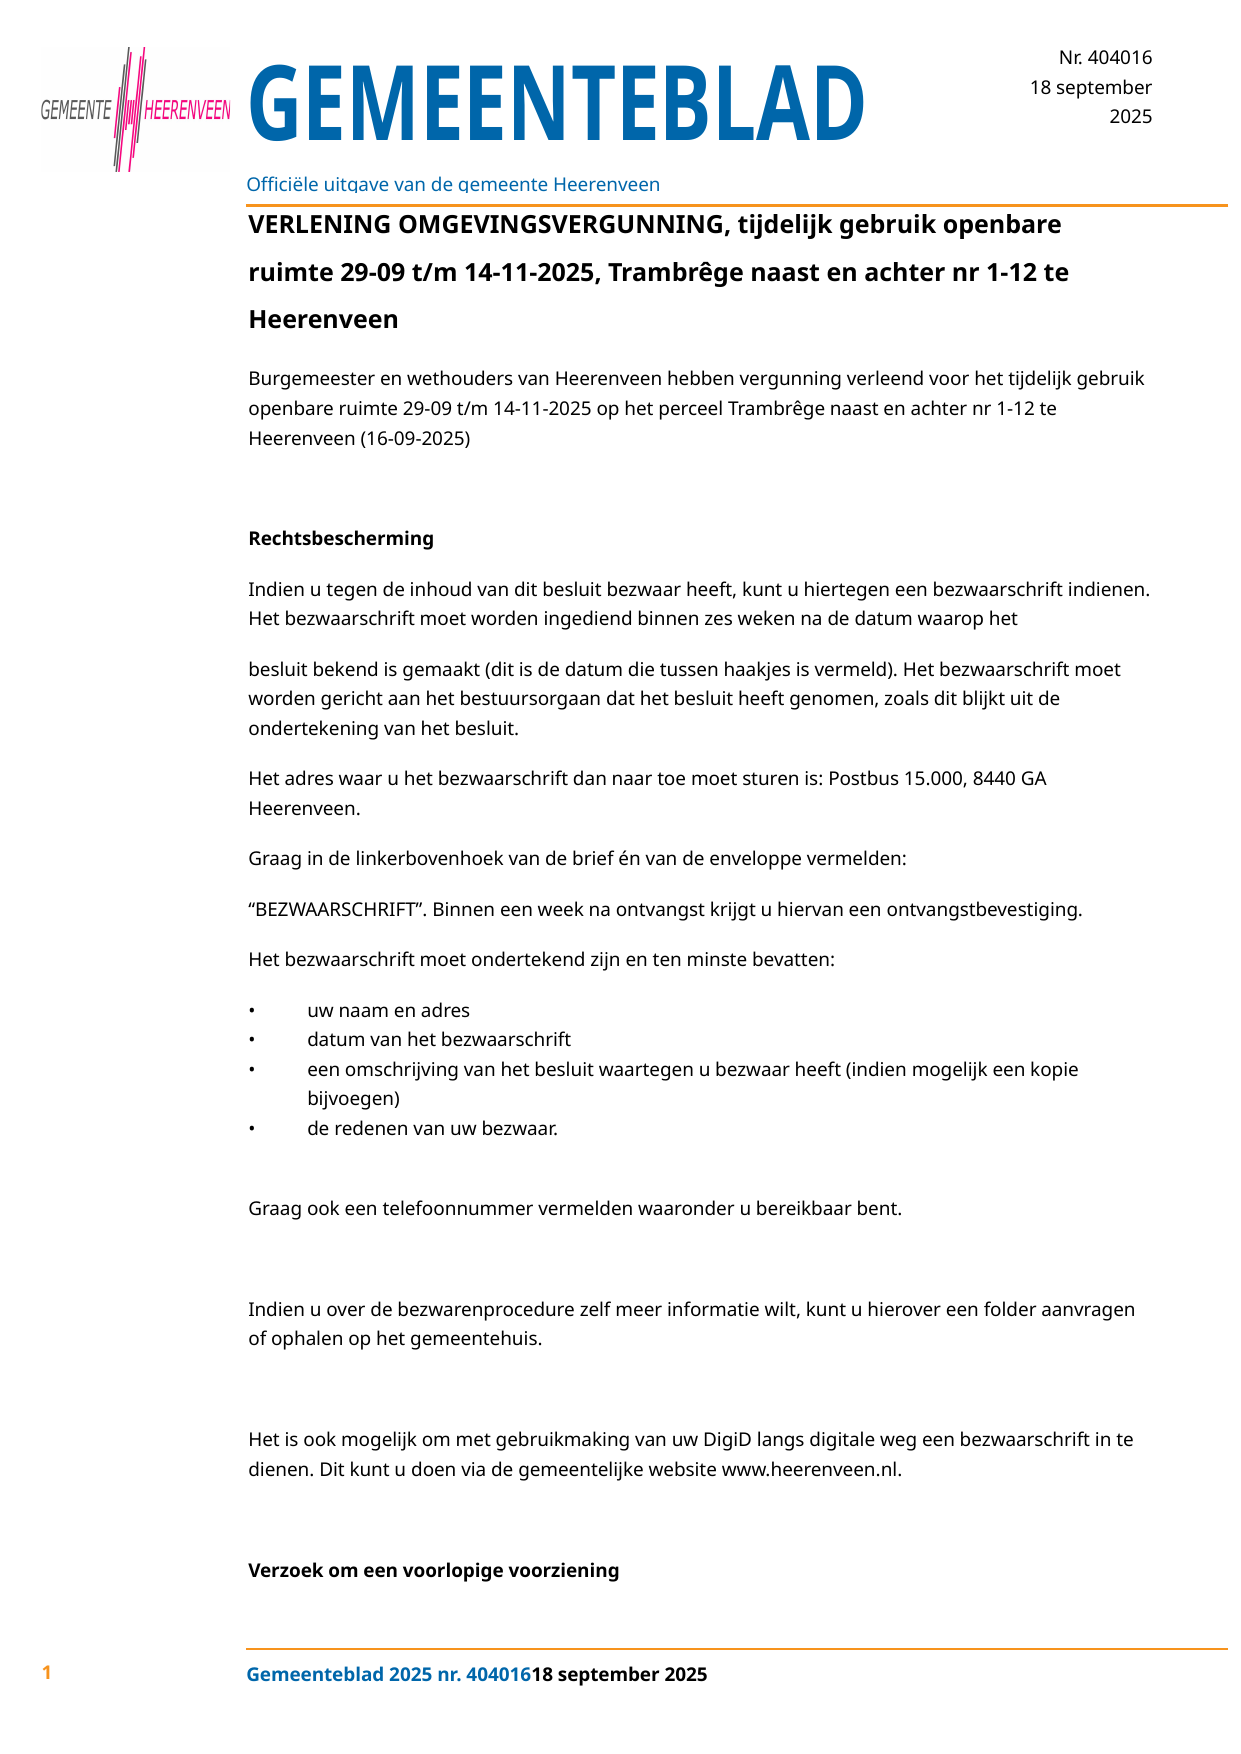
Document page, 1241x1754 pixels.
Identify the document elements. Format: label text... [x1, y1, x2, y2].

list uw naam en adres [248, 997, 1152, 1022]
text besluit bekend is gemaakt (dit is de datum die tussen haakjes is vermeld). Het bezwaarschrift moet worden gericht aan het bestuursorgaan dat het besluit heeft genomen, zoals dit blijkt uit de ondertekening van het besluit. [248, 656, 1152, 741]
text Verzoek om een voorlopige voorziening [248, 1557, 1152, 1582]
list datum van het bezwaarschrift [248, 1026, 1152, 1052]
text Het adres waar u het bezwaarschrift dan naar toe moet sturen is: Postbus 15.000, 8440 GA Heerenveen. [248, 766, 1152, 821]
text Graag in de linkerbovenhoek van de brief én van de enveloppe vermelden: [248, 846, 1152, 871]
text Indien u over de bezwarenprocedure zelf meer informatie wilt, kunt u hierover een folder aanvragen of ophalen op het gemeentehuis. [248, 1296, 1152, 1351]
text Rechtsbescherming [248, 526, 1152, 551]
text Burgemeester en wethouders van Heerenveen hebben vergunning verleend voor het tijdelijk gebruik openbare ruimte 29-09 t/m 14-11-2025 op het perceel Trambrêge naast en achter nr 1-12 te Heerenveen (16-09-2025) [248, 366, 1152, 450]
list de redenen van uw bezwaar. [248, 1115, 1152, 1141]
text “BEZWAARSCHRIFT”. Binnen een week na ontvangst krijgt u hiervan een ontvangstbevestiging. [248, 896, 1152, 922]
picture [41, 47, 231, 172]
text Indien u tegen de inhoud van dit besluit bezwaar heeft, kunt u hiertegen een bezwaarschrift indienen. Het bezwaarschrift moet worden ingediend binnen zes weken na de datum waarop het [248, 576, 1152, 631]
text Graag ook een telefoonnummer vermelden waaronder u bereikbaar bent. [248, 1195, 1152, 1221]
text VERLENING OMGEVINGSVERGUNNING, tijdelijk gebruik openbare ruimte 29-09 t/m 14-11-2025, Trambrêge naast en achter nr 1-12 te Heerenveen [248, 207, 1152, 336]
text Het is ook mogelijk om met gebruikmaking van uw DigiD langs digitale weg een bezwaarschrift in te dienen. Dit kunt u doen via de gemeentelijke website www.heerenveen.nl. [248, 1426, 1152, 1482]
list een omschrijving van het besluit waartegen u bezwaar heeft (indien mogelijk een kopie bijvoegen) [248, 1056, 1152, 1111]
text Het bezwaarschrift moet ondertekend zijn en ten minste bevatten: [248, 946, 1152, 972]
